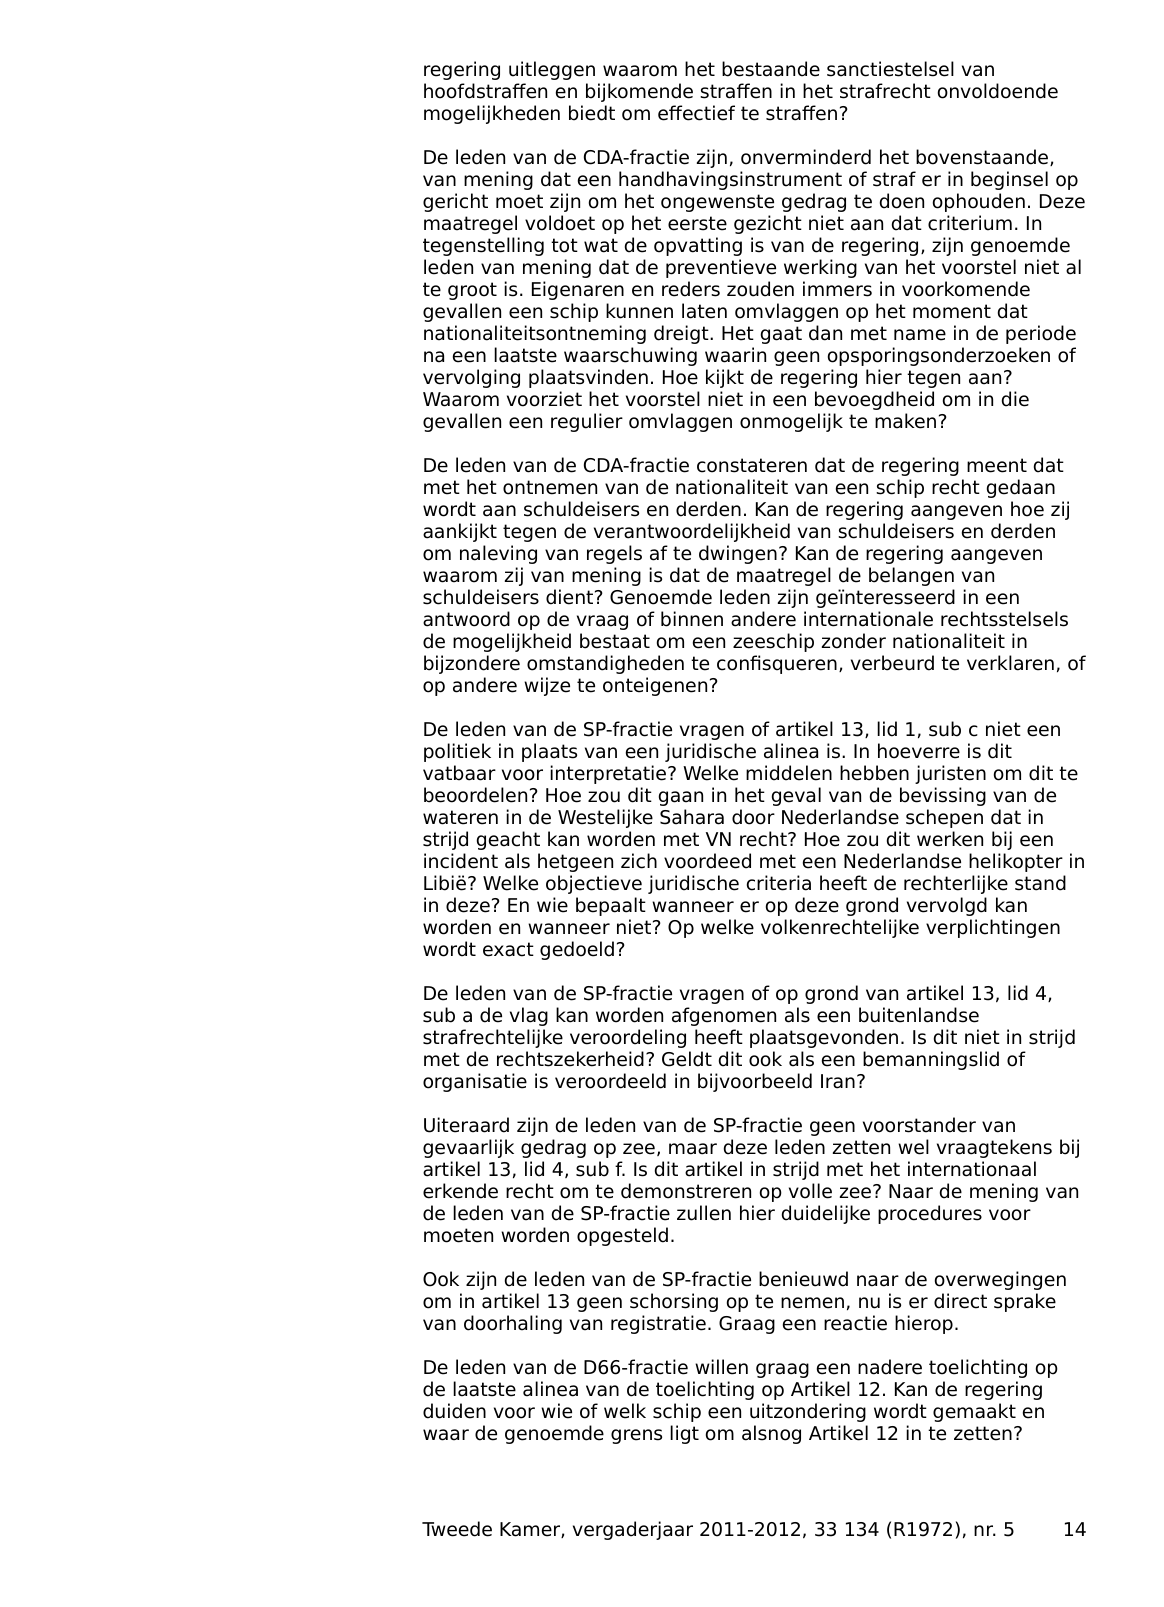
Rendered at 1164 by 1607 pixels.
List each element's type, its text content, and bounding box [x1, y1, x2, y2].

text De leden van de CDA-fractie constateren dat de regering meent dat met het ontnemen van de nationaliteit van een schip recht gedaan wordt aan schuldeisers en derden. Kan de regering aangeven hoe zij aankijkt tegen de verantwoordelijkheid van schuldeisers en derden om naleving van regels af te dwingen? Kan de regering aangeven waarom zij van mening is dat de maatregel de belangen van schuldeisers dient? Genoemde leden zijn geïnteresseerd in een antwoord op de vraag of binnen andere internationale rechtsstelsels de mogelijkheid bestaat om een zeeschip zonder nationaliteit in bijzondere omstandigheden te confisqueren, verbeurd te verklaren, of op andere wijze te onteigenen? [422, 455, 1087, 697]
text De leden van de CDA-fractie zijn, onverminderd het bovenstaande, van mening dat een handhavingsinstrument of straf er in beginsel op gericht moet zijn om het ongewenste gedrag te doen ophouden. Deze maatregel voldoet op het eerste gezicht niet aan dat criterium. In tegenstelling tot wat de opvatting is van de regering, zijn genoemde leden van mening dat de preventieve werking van het voorstel niet al te groot is. Eigenaren en reders zouden immers in voorkomende gevallen een schip kunnen laten omvlaggen op het moment dat nationaliteitsontneming dreigt. Het gaat dan met name in de periode na een laatste waarschuwing waarin geen opsporingsonderzoeken of vervolging plaatsvinden. Hoe kijkt de regering hier tegen aan? Waarom voorziet het voorstel niet in een bevoegdheid om in die gevallen een regulier omvlaggen onmogelijk te maken? [422, 147, 1087, 433]
text De leden van de SP-fractie vragen of artikel 13, lid 1, sub c niet een politiek in plaats van een juridische alinea is. In hoeverre is dit vatbaar voor interpretatie? Welke middelen hebben juristen om dit te beoordelen? Hoe zou dit gaan in het geval van de bevissing van de wateren in de Westelijke Sahara door Nederlandse schepen dat in strijd geacht kan worden met VN recht? Hoe zou dit werken bij een incident als hetgeen zich voordeed met een Nederlandse helikopter in Libië? Welke objectieve juridische criteria heeft de rechterlijke stand in deze? En wie bepaalt wanneer er op deze grond vervolgd kan worden en wanneer niet? Op welke volkenrechtelijke verplichtingen wordt exact gedoeld? [422, 719, 1087, 961]
text Uiteraard zijn de leden van de SP-fractie geen voorstander van gevaarlijk gedrag op zee, maar deze leden zetten wel vraagtekens bij artikel 13, lid 4, sub f. Is dit artikel in strijd met het internationaal erkende recht om te demonstreren op volle zee? Naar de mening van de leden van de SP-fractie zullen hier duidelijke procedures voor moeten worden opgesteld. [422, 1115, 1087, 1247]
text De leden van de D66-fractie willen graag een nadere toelichting op de laatste alinea van de toelichting op Artikel 12. Kan de regering duiden voor wie of welk schip een uitzondering wordt gemaakt en waar de genoemde grens ligt om alsnog Artikel 12 in te zetten? [422, 1357, 1087, 1445]
text De leden van de SP-fractie vragen of op grond van artikel 13, lid 4, sub a de vlag kan worden afgenomen als een buitenlandse strafrechtelijke veroordeling heeft plaatsgevonden. Is dit niet in strijd met de rechtszekerheid? Geldt dit ook als een bemanningslid of organisatie is veroordeeld in bijvoorbeeld Iran? [422, 983, 1087, 1093]
text Ook zijn de leden van de SP-fractie benieuwd naar de overwegingen om in artikel 13 geen schorsing op te nemen, nu is er direct sprake van doorhaling van registratie. Graag een reactie hierop. [422, 1269, 1087, 1335]
text regering uitleggen waarom het bestaande sanctiestelsel van hoofdstraffen en bijkomende straffen in het strafrecht onvoldoende mogelijkheden biedt om effectief te straffen? [422, 59, 1087, 125]
